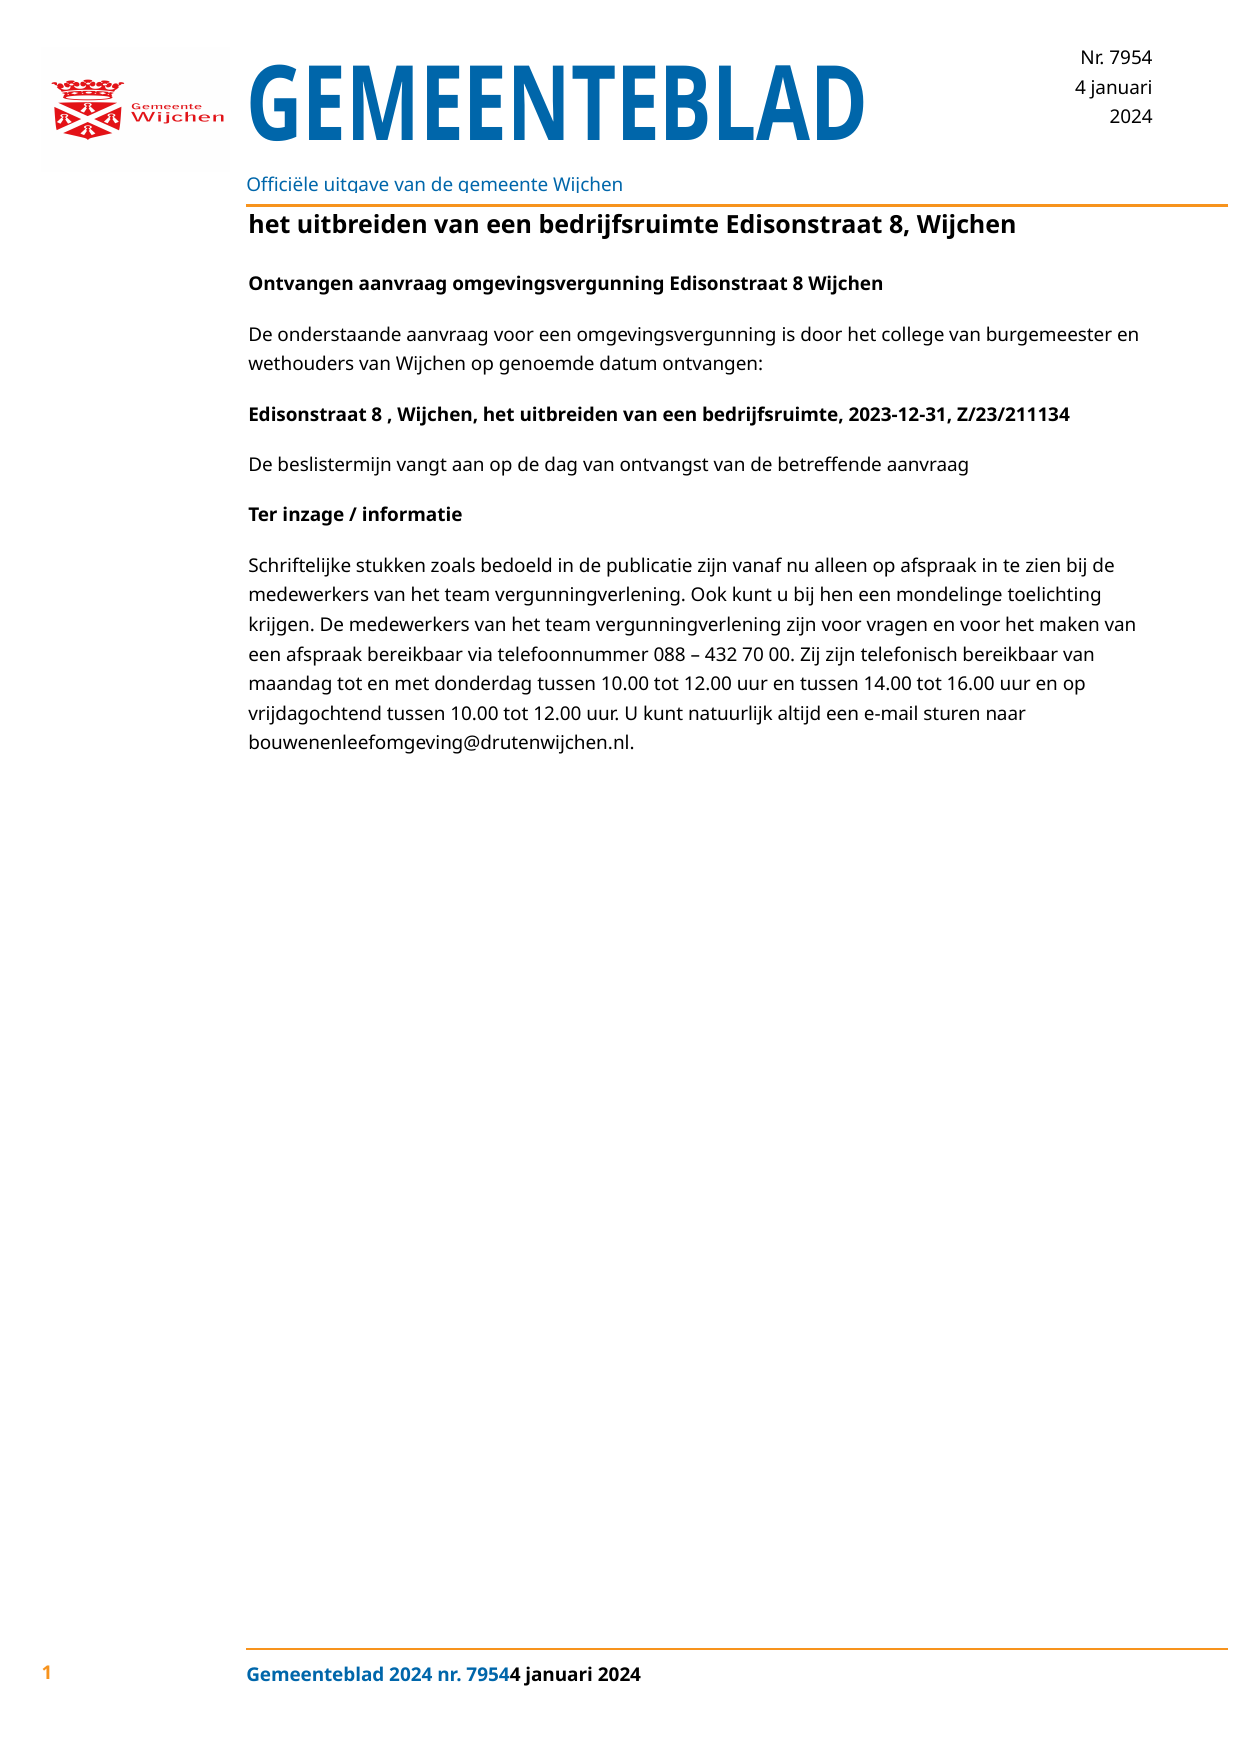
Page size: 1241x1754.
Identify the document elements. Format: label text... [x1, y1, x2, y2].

text Ter inzage / informatie [248, 502, 1152, 527]
text het uitbreiden van een bedrijfsruimte Edisonstraat 8, Wijchen [248, 207, 1152, 241]
text De onderstaande aanvraag voor een omgevingsvergunning is door het college van burgemeester en wethouders van Wijchen op genoemde datum ontvangen: [248, 321, 1152, 376]
text Ontvangen aanvraag omgevingsvergunning Edisonstraat 8 Wijchen [248, 270, 1152, 296]
text Schriftelijke stukken zoals bedoeld in de publicatie zijn vanaf nu alleen op afspraak in te zien bij de medewerkers van het team vergunningverlening. Ook kunt u bij hen een mondelinge toelichting krijgen. De medewerkers van het team vergunningverlening zijn voor vragen en voor het maken van een afspraak bereikbaar via telefoonnummer 088 – 432 70 00. Zij zijn telefonisch bereikbaar van maandag tot en met donderdag tussen 10.00 tot 12.00 uur en tussen 14.00 tot 16.00 uur en op vrijdagochtend tussen 10.00 tot 12.00 uur. U kunt natuurlijk altijd een e-mail sturen naar bouwenenleefomgeving@drutenwijchen.nl. [248, 552, 1152, 755]
text Edisonstraat 8 , Wijchen, het uitbreiden van een bedrijfsruimte, 2023-12-31, Z/23/211134 [248, 401, 1152, 426]
picture [41, 47, 231, 172]
text De beslistermijn vangt aan op de dag van ontvangst van de betreffende aanvraag [248, 451, 1152, 477]
